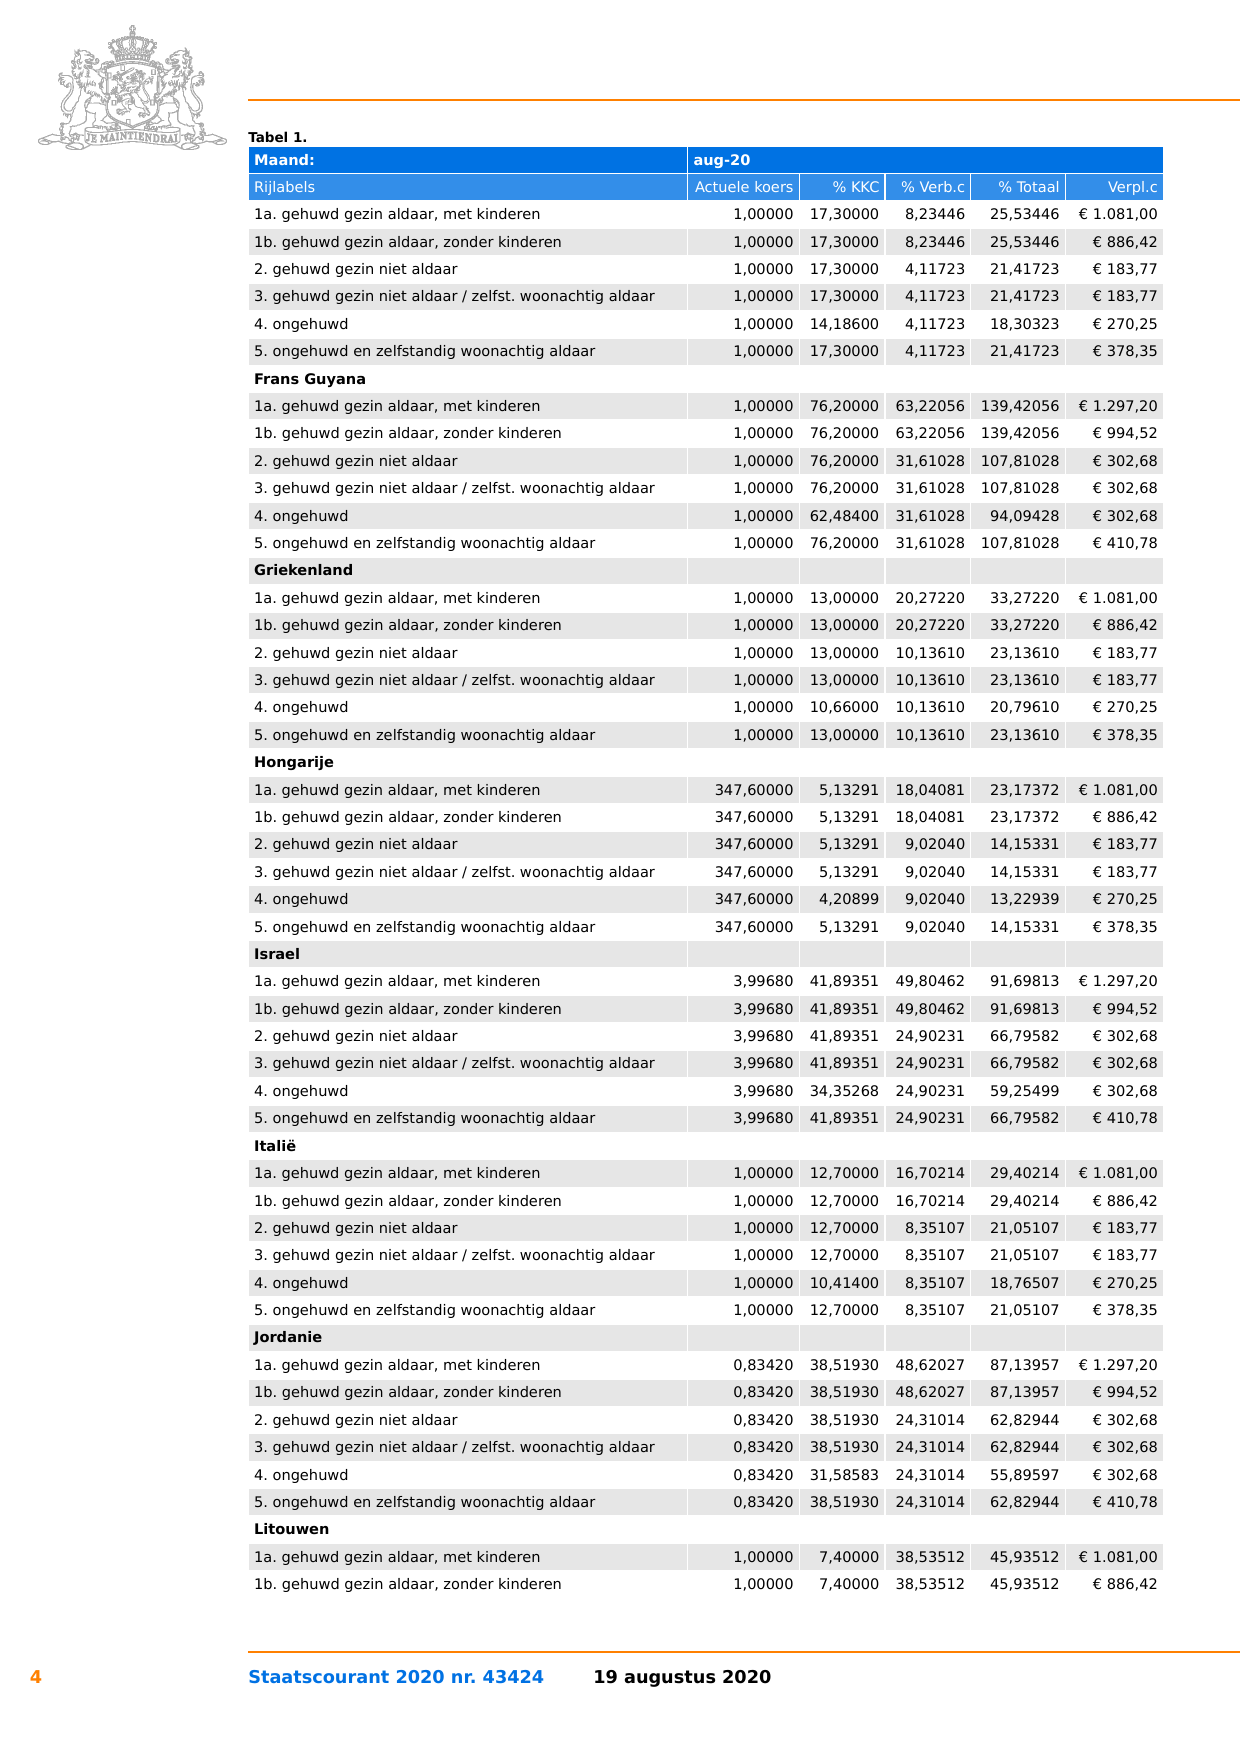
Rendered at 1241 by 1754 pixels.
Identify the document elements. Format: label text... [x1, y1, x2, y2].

table_cell € 302,68 [1066, 448, 1163, 474]
table_cell 1,00000 [688, 1243, 799, 1269]
table_cell [800, 1516, 884, 1543]
table_cell € 302,68 [1066, 475, 1163, 502]
table_cell 10,13610 [886, 695, 970, 721]
table_cell € 183,77 [1066, 640, 1163, 666]
table_cell € 410,78 [1066, 530, 1163, 557]
table_cell 13,00000 [800, 640, 884, 666]
table_cell 21,41723 [971, 284, 1065, 310]
table_cell 55,89597 [971, 1462, 1065, 1488]
table_cell 13,22939 [971, 886, 1065, 913]
table_cell 347,60000 [688, 832, 799, 858]
table_cell 0,83420 [688, 1489, 799, 1515]
table_cell 4. ongehuwd [249, 503, 687, 529]
table_cell 2. gehuwd gezin niet aldaar [249, 448, 687, 474]
table_cell 38,53512 [886, 1571, 970, 1598]
table_cell 41,89351 [800, 1023, 884, 1050]
table_cell 5. ongehuwd en zelfstandig woonachtig aldaar [249, 530, 687, 557]
table_cell 10,41400 [800, 1270, 884, 1296]
table_cell Litouwen [249, 1516, 687, 1543]
table_cell 3,99680 [688, 1023, 799, 1050]
table_cell 21,05107 [971, 1215, 1065, 1241]
table_cell € 183,77 [1066, 284, 1163, 310]
table_cell 4. ongehuwd [249, 1270, 687, 1296]
table_cell 1,00000 [688, 530, 799, 557]
table_cell [971, 558, 1065, 584]
table_cell [886, 1325, 970, 1351]
table_cell 347,60000 [688, 886, 799, 913]
table_cell 49,80462 [886, 969, 970, 995]
table_cell 3. gehuwd gezin niet aldaar / zelfst. woonachtig aldaar [249, 667, 687, 693]
table_cell € 994,52 [1066, 421, 1163, 447]
table_cell [800, 749, 884, 776]
table_cell [1066, 1325, 1163, 1351]
table_cell 139,42056 [971, 393, 1065, 419]
table_cell 18,04081 [886, 804, 970, 831]
table_cell 3. gehuwd gezin niet aldaar / zelfst. woonachtig aldaar [249, 859, 687, 885]
table_cell 10,13610 [886, 640, 970, 666]
table_cell 3,99680 [688, 1051, 799, 1077]
table_cell € 1.297,20 [1066, 969, 1163, 995]
table_cell 87,13957 [971, 1380, 1065, 1406]
table_cell 4,11723 [886, 256, 970, 283]
table_cell € 994,52 [1066, 996, 1163, 1022]
table_cell 1b. gehuwd gezin aldaar, zonder kinderen [249, 996, 687, 1022]
table_cell 5. ongehuwd en zelfstandig woonachtig aldaar [249, 1297, 687, 1324]
table_cell % Totaal [971, 174, 1065, 200]
table_cell 23,13610 [971, 640, 1065, 666]
table_cell 29,40214 [971, 1188, 1065, 1214]
table_cell 24,31014 [886, 1489, 970, 1515]
table_cell 8,35107 [886, 1243, 970, 1269]
table_cell € 270,25 [1066, 311, 1163, 337]
table_cell 1b. gehuwd gezin aldaar, zonder kinderen [249, 1188, 687, 1214]
table_cell 29,40214 [971, 1160, 1065, 1187]
table_cell 8,35107 [886, 1270, 970, 1296]
table_cell 5,13291 [800, 804, 884, 831]
table_cell 1,00000 [688, 585, 799, 611]
table_cell € 183,77 [1066, 667, 1163, 693]
table_cell 17,30000 [800, 256, 884, 283]
table_cell Frans Guyana [249, 366, 687, 392]
table_cell 62,48400 [800, 503, 884, 529]
table_cell 5,13291 [800, 832, 884, 858]
table_cell 1,00000 [688, 229, 799, 255]
table_cell [800, 1325, 884, 1351]
table_cell 63,22056 [886, 421, 970, 447]
table_cell 38,51930 [800, 1434, 884, 1461]
table_cell 20,27220 [886, 585, 970, 611]
table_cell 1,00000 [688, 475, 799, 502]
table_cell € 378,35 [1066, 914, 1163, 940]
table_cell 76,20000 [800, 421, 884, 447]
table_cell 20,27220 [886, 613, 970, 639]
table_cell 9,02040 [886, 886, 970, 913]
table_cell € 378,35 [1066, 722, 1163, 748]
table_cell 94,09428 [971, 503, 1065, 529]
table_cell 9,02040 [886, 832, 970, 858]
table_cell € 302,68 [1066, 503, 1163, 529]
table_cell 13,00000 [800, 667, 884, 693]
table_cell 1,00000 [688, 421, 799, 447]
table_cell € 886,42 [1066, 613, 1163, 639]
table_cell 14,15331 [971, 914, 1065, 940]
table_cell [1066, 366, 1163, 392]
table_cell Israel [249, 941, 687, 967]
table_cell 1a. gehuwd gezin aldaar, met kinderen [249, 201, 687, 228]
table_cell 16,70214 [886, 1188, 970, 1214]
table_cell 107,81028 [971, 475, 1065, 502]
table_cell € 183,77 [1066, 832, 1163, 858]
table_cell 1,00000 [688, 339, 799, 365]
table_cell 21,05107 [971, 1243, 1065, 1269]
table_cell 63,22056 [886, 393, 970, 419]
table_cell 8,23446 [886, 229, 970, 255]
table_cell 24,90231 [886, 1078, 970, 1104]
table_cell € 302,68 [1066, 1462, 1163, 1488]
table_cell 1,00000 [688, 667, 799, 693]
table_cell 8,35107 [886, 1215, 970, 1241]
table_cell € 183,77 [1066, 1215, 1163, 1241]
table_cell [971, 1133, 1065, 1159]
table_cell 21,05107 [971, 1297, 1065, 1324]
table_cell [886, 366, 970, 392]
table_cell 25,53446 [971, 229, 1065, 255]
table_cell 4,11723 [886, 339, 970, 365]
table_cell [800, 558, 884, 584]
table_cell 1,00000 [688, 1215, 799, 1241]
table_cell [688, 366, 799, 392]
table_cell 21,41723 [971, 256, 1065, 283]
table_cell % Verb.c [886, 174, 970, 200]
table_cell 1,00000 [688, 256, 799, 283]
table_cell 3. gehuwd gezin niet aldaar / zelfst. woonachtig aldaar [249, 1243, 687, 1269]
table_cell 1,00000 [688, 1571, 799, 1598]
table_cell 5,13291 [800, 777, 884, 803]
table_cell Hongarije [249, 749, 687, 776]
table_cell Verpl.c [1066, 174, 1163, 200]
table_cell 41,89351 [800, 1106, 884, 1132]
table_cell 76,20000 [800, 530, 884, 557]
table_cell 38,51930 [800, 1352, 884, 1378]
table_cell 38,51930 [800, 1489, 884, 1515]
table_cell 0,83420 [688, 1407, 799, 1433]
table_cell 0,83420 [688, 1380, 799, 1406]
table_cell 1,00000 [688, 722, 799, 748]
table_cell 25,53446 [971, 201, 1065, 228]
table_cell € 378,35 [1066, 339, 1163, 365]
table_cell 12,70000 [800, 1188, 884, 1214]
table_cell 4. ongehuwd [249, 1078, 687, 1104]
table_cell € 183,77 [1066, 1243, 1163, 1269]
table_cell 1,00000 [688, 1544, 799, 1570]
table_cell 21,41723 [971, 339, 1065, 365]
table_cell 8,23446 [886, 201, 970, 228]
table_cell 5. ongehuwd en zelfstandig woonachtig aldaar [249, 722, 687, 748]
table_cell 347,60000 [688, 804, 799, 831]
table_cell € 886,42 [1066, 1571, 1163, 1598]
table_cell 14,18600 [800, 311, 884, 337]
table_cell 24,31014 [886, 1434, 970, 1461]
table_cell 62,82944 [971, 1489, 1065, 1515]
table_cell [971, 1325, 1065, 1351]
table_cell 347,60000 [688, 777, 799, 803]
table_cell Rijlabels [249, 174, 687, 200]
table_cell 5. ongehuwd en zelfstandig woonachtig aldaar [249, 1106, 687, 1132]
table_cell [688, 1516, 799, 1543]
table_cell 66,79582 [971, 1106, 1065, 1132]
table_cell 7,40000 [800, 1571, 884, 1598]
table_cell 5,13291 [800, 914, 884, 940]
table_cell € 183,77 [1066, 256, 1163, 283]
table_cell 1,00000 [688, 640, 799, 666]
table_cell € 886,42 [1066, 229, 1163, 255]
table_cell 1b. gehuwd gezin aldaar, zonder kinderen [249, 804, 687, 831]
table_cell 18,04081 [886, 777, 970, 803]
table_cell 1,00000 [688, 503, 799, 529]
table_cell 12,70000 [800, 1160, 884, 1187]
table_cell 1b. gehuwd gezin aldaar, zonder kinderen [249, 421, 687, 447]
table_cell Italië [249, 1133, 687, 1159]
table_cell 2. gehuwd gezin niet aldaar [249, 256, 687, 283]
table_cell € 1.081,00 [1066, 1160, 1163, 1187]
table_cell 17,30000 [800, 201, 884, 228]
table_cell 12,70000 [800, 1297, 884, 1324]
table_cell 0,83420 [688, 1352, 799, 1378]
table_cell 4,11723 [886, 284, 970, 310]
table_cell 31,58583 [800, 1462, 884, 1488]
table_cell 33,27220 [971, 613, 1065, 639]
table_cell € 302,68 [1066, 1051, 1163, 1077]
table_cell [886, 1516, 970, 1543]
table_cell 3,99680 [688, 1106, 799, 1132]
table_cell 2. gehuwd gezin niet aldaar [249, 640, 687, 666]
table_cell [800, 366, 884, 392]
table_cell [886, 558, 970, 584]
table_cell 31,61028 [886, 503, 970, 529]
table_cell € 270,25 [1066, 886, 1163, 913]
table_cell 4. ongehuwd [249, 311, 687, 337]
table_cell 5. ongehuwd en zelfstandig woonachtig aldaar [249, 914, 687, 940]
table_cell 20,79610 [971, 695, 1065, 721]
table_cell [1066, 558, 1163, 584]
table_cell 10,13610 [886, 722, 970, 748]
table_cell 13,00000 [800, 585, 884, 611]
table_cell [688, 558, 799, 584]
table_cell 24,31014 [886, 1462, 970, 1488]
table_cell [688, 749, 799, 776]
table_cell € 410,78 [1066, 1489, 1163, 1515]
table_cell Maand: [249, 147, 687, 173]
table_cell 49,80462 [886, 996, 970, 1022]
table_cell 1,00000 [688, 1297, 799, 1324]
table_cell [800, 1133, 884, 1159]
table_cell 12,70000 [800, 1215, 884, 1241]
table_cell 3. gehuwd gezin niet aldaar / zelfst. woonachtig aldaar [249, 284, 687, 310]
table_cell 1b. gehuwd gezin aldaar, zonder kinderen [249, 1380, 687, 1406]
table_cell 347,60000 [688, 914, 799, 940]
table_cell 23,17372 [971, 777, 1065, 803]
table_cell 8,35107 [886, 1297, 970, 1324]
table_cell € 378,35 [1066, 1297, 1163, 1324]
table_cell 17,30000 [800, 229, 884, 255]
table_cell € 1.081,00 [1066, 777, 1163, 803]
table_cell 0,83420 [688, 1462, 799, 1488]
table_cell 1a. gehuwd gezin aldaar, met kinderen [249, 393, 687, 419]
table_cell 107,81028 [971, 530, 1065, 557]
table_cell 2. gehuwd gezin niet aldaar [249, 1407, 687, 1433]
table_cell 4. ongehuwd [249, 695, 687, 721]
picture [38, 25, 227, 150]
table_cell 1,00000 [688, 448, 799, 474]
table_cell 34,35268 [800, 1078, 884, 1104]
table_cell [1066, 941, 1163, 967]
table_cell 59,25499 [971, 1078, 1065, 1104]
table_cell Jordanie [249, 1325, 687, 1351]
table_cell 18,76507 [971, 1270, 1065, 1296]
table_cell 10,66000 [800, 695, 884, 721]
table_cell 1a. gehuwd gezin aldaar, met kinderen [249, 1544, 687, 1570]
table_cell 13,00000 [800, 613, 884, 639]
table_cell € 302,68 [1066, 1407, 1163, 1433]
table_cell € 302,68 [1066, 1434, 1163, 1461]
table_cell 2. gehuwd gezin niet aldaar [249, 832, 687, 858]
table_cell 45,93512 [971, 1544, 1065, 1570]
table_cell 76,20000 [800, 448, 884, 474]
table_cell € 302,68 [1066, 1078, 1163, 1104]
table_cell [688, 1325, 799, 1351]
table_cell 4. ongehuwd [249, 1462, 687, 1488]
table_cell 1b. gehuwd gezin aldaar, zonder kinderen [249, 613, 687, 639]
table_cell 5. ongehuwd en zelfstandig woonachtig aldaar [249, 339, 687, 365]
table_cell € 1.081,00 [1066, 585, 1163, 611]
table_cell 3. gehuwd gezin niet aldaar / zelfst. woonachtig aldaar [249, 1051, 687, 1077]
table_cell 3,99680 [688, 996, 799, 1022]
table_cell [971, 366, 1065, 392]
table_cell 76,20000 [800, 475, 884, 502]
table_cell 1,00000 [688, 284, 799, 310]
table_cell Actuele koers [688, 174, 799, 200]
table_cell 66,79582 [971, 1051, 1065, 1077]
table_cell 139,42056 [971, 421, 1065, 447]
table_cell 7,40000 [800, 1544, 884, 1570]
table_cell 16,70214 [886, 1160, 970, 1187]
table_cell [1066, 1516, 1163, 1543]
table_cell [688, 1133, 799, 1159]
table_cell 1,00000 [688, 695, 799, 721]
table_cell 2. gehuwd gezin niet aldaar [249, 1215, 687, 1241]
table_cell 1b. gehuwd gezin aldaar, zonder kinderen [249, 1571, 687, 1598]
table_cell 1a. gehuwd gezin aldaar, met kinderen [249, 777, 687, 803]
table_cell € 302,68 [1066, 1023, 1163, 1050]
table_cell 14,15331 [971, 832, 1065, 858]
table_cell 76,20000 [800, 393, 884, 419]
table_cell 10,13610 [886, 667, 970, 693]
table_cell 23,13610 [971, 722, 1065, 748]
table_cell 38,51930 [800, 1407, 884, 1433]
table_cell Griekenland [249, 558, 687, 584]
table_cell 48,62027 [886, 1380, 970, 1406]
table_cell € 886,42 [1066, 804, 1163, 831]
table_cell 4,11723 [886, 311, 970, 337]
table_cell 31,61028 [886, 448, 970, 474]
table_cell € 410,78 [1066, 1106, 1163, 1132]
table_cell 24,90231 [886, 1023, 970, 1050]
table_cell 347,60000 [688, 859, 799, 885]
table_cell 1,00000 [688, 1188, 799, 1214]
table_cell [800, 941, 884, 967]
table_cell 14,15331 [971, 859, 1065, 885]
table_cell 1a. gehuwd gezin aldaar, met kinderen [249, 1352, 687, 1378]
table_cell 66,79582 [971, 1023, 1065, 1050]
table_cell aug-20 [688, 147, 1163, 173]
table_cell 38,53512 [886, 1544, 970, 1570]
table_cell 13,00000 [800, 722, 884, 748]
table_cell 1,00000 [688, 311, 799, 337]
table_cell 18,30323 [971, 311, 1065, 337]
table_cell [1066, 1133, 1163, 1159]
table_cell 87,13957 [971, 1352, 1065, 1378]
table_cell 62,82944 [971, 1434, 1065, 1461]
table_cell 41,89351 [800, 1051, 884, 1077]
table_cell 62,82944 [971, 1407, 1065, 1433]
table_cell 3. gehuwd gezin niet aldaar / zelfst. woonachtig aldaar [249, 1434, 687, 1461]
table_cell € 994,52 [1066, 1380, 1163, 1406]
table_cell 9,02040 [886, 859, 970, 885]
table_cell 4. ongehuwd [249, 886, 687, 913]
table_cell 31,61028 [886, 475, 970, 502]
table_cell 17,30000 [800, 339, 884, 365]
table_cell € 270,25 [1066, 695, 1163, 721]
table_cell € 886,42 [1066, 1188, 1163, 1214]
table_cell [688, 941, 799, 967]
table_cell [886, 749, 970, 776]
table_cell € 1.297,20 [1066, 393, 1163, 419]
table_cell 12,70000 [800, 1243, 884, 1269]
table_header Tabel 1. [248, 130, 1163, 146]
table_cell 1,00000 [688, 201, 799, 228]
table_cell 1a. gehuwd gezin aldaar, met kinderen [249, 1160, 687, 1187]
table_cell 2. gehuwd gezin niet aldaar [249, 1023, 687, 1050]
table_cell [971, 1516, 1065, 1543]
table_cell 17,30000 [800, 284, 884, 310]
table_cell 3,99680 [688, 969, 799, 995]
table_cell 45,93512 [971, 1571, 1065, 1598]
table_cell 1a. gehuwd gezin aldaar, met kinderen [249, 969, 687, 995]
table_cell [886, 941, 970, 967]
table_cell [971, 941, 1065, 967]
table_cell 38,51930 [800, 1380, 884, 1406]
table_cell 1b. gehuwd gezin aldaar, zonder kinderen [249, 229, 687, 255]
table_cell 3,99680 [688, 1078, 799, 1104]
table_cell 5. ongehuwd en zelfstandig woonachtig aldaar [249, 1489, 687, 1515]
table_cell 91,69813 [971, 969, 1065, 995]
table_cell 1,00000 [688, 613, 799, 639]
table_cell € 183,77 [1066, 859, 1163, 885]
table_cell [1066, 749, 1163, 776]
table_cell 1,00000 [688, 1270, 799, 1296]
table_cell 107,81028 [971, 448, 1065, 474]
table_cell 91,69813 [971, 996, 1065, 1022]
table_cell 4,20899 [800, 886, 884, 913]
table_cell 48,62027 [886, 1352, 970, 1378]
table_cell 1,00000 [688, 1160, 799, 1187]
table_cell € 270,25 [1066, 1270, 1163, 1296]
table_cell 1,00000 [688, 393, 799, 419]
table_cell 23,13610 [971, 667, 1065, 693]
table_cell 33,27220 [971, 585, 1065, 611]
table_cell [971, 749, 1065, 776]
table_cell € 1.081,00 [1066, 201, 1163, 228]
table_cell 41,89351 [800, 996, 884, 1022]
table_cell € 1.297,20 [1066, 1352, 1163, 1378]
table_cell 5,13291 [800, 859, 884, 885]
table_cell 41,89351 [800, 969, 884, 995]
table_cell 23,17372 [971, 804, 1065, 831]
table_cell € 1.081,00 [1066, 1544, 1163, 1570]
table_cell 3. gehuwd gezin niet aldaar / zelfst. woonachtig aldaar [249, 475, 687, 502]
table_cell [886, 1133, 970, 1159]
table_cell % KKC [800, 174, 884, 200]
table_cell 31,61028 [886, 530, 970, 557]
table_cell 24,90231 [886, 1051, 970, 1077]
table_cell 1a. gehuwd gezin aldaar, met kinderen [249, 585, 687, 611]
table_cell 24,90231 [886, 1106, 970, 1132]
table_cell 9,02040 [886, 914, 970, 940]
table_cell 24,31014 [886, 1407, 970, 1433]
table_cell 0,83420 [688, 1434, 799, 1461]
